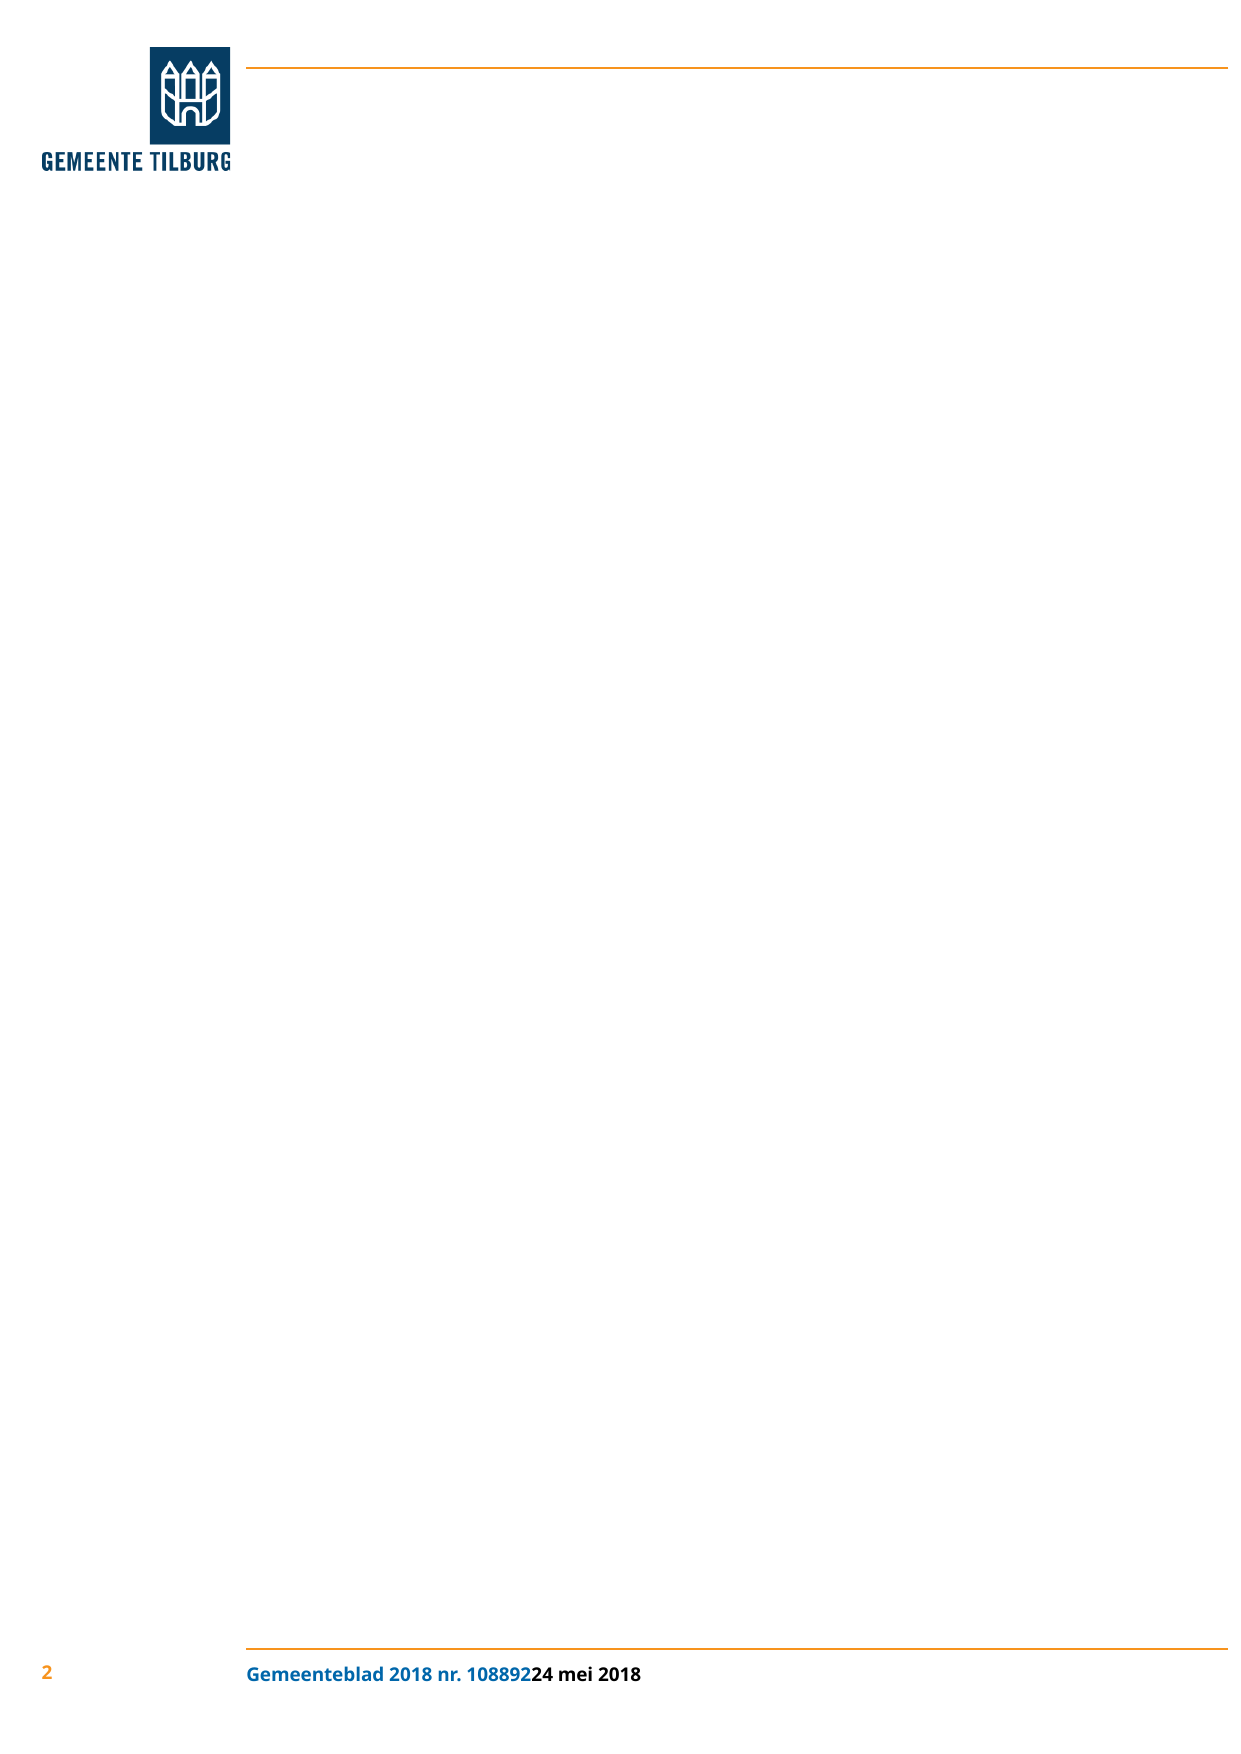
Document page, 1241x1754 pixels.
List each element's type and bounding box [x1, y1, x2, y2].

picture [41, 47, 231, 172]
